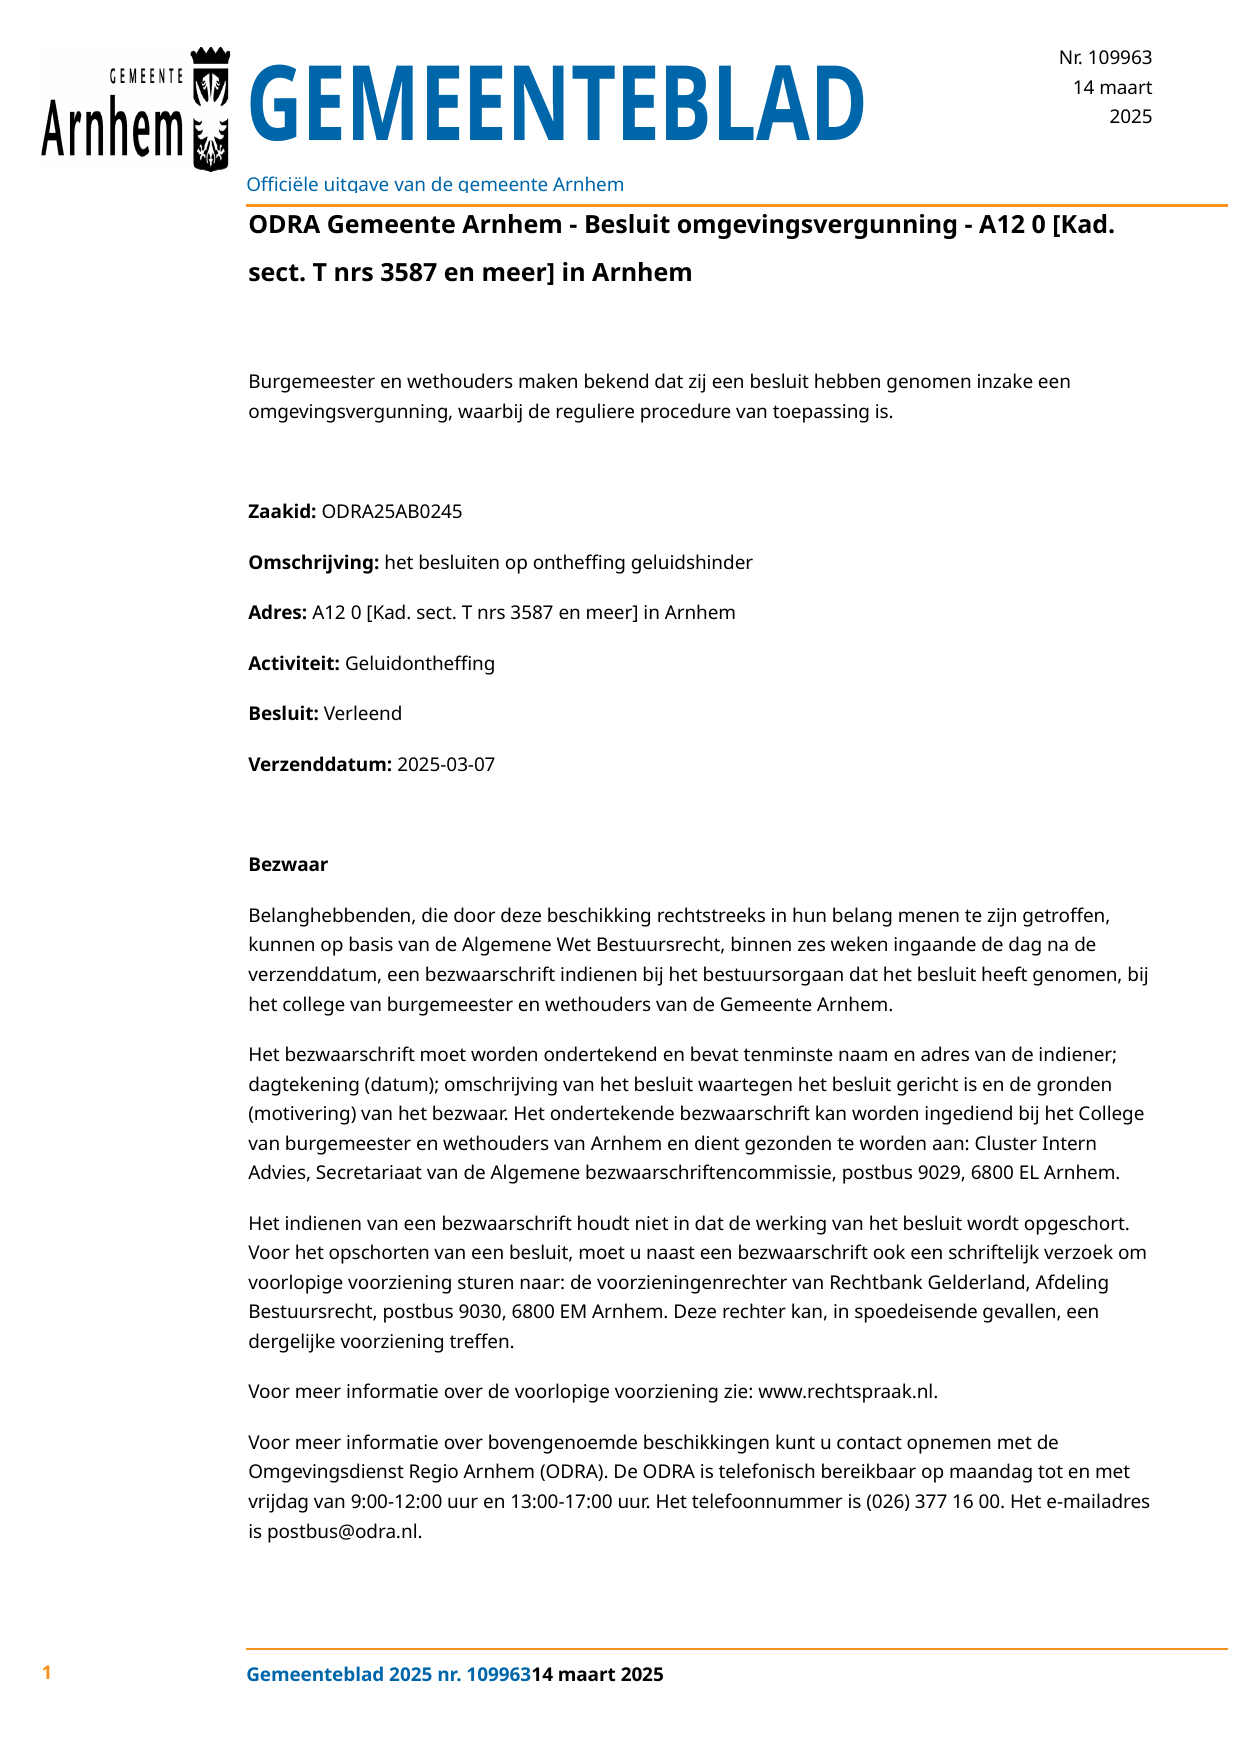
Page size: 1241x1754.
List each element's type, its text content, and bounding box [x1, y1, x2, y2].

text Verzenddatum: 2025-03-07 [248, 751, 1152, 777]
text Adres: A12 0 [Kad. sect. T nrs 3587 en meer] in Arnhem [248, 599, 1152, 625]
text Voor meer informatie over de voorlopige voorziening zie: www.rechtspraak.nl. [248, 1379, 1152, 1404]
text Bezwaar [248, 852, 1152, 877]
text Het indienen van een bezwaarschrift houdt niet in dat de werking van het besluit wordt opgeschort. Voor het opschorten van een besluit, moet u naast een bezwaarschrift ook een schriftelijk verzoek om voorlopige voorziening sturen naar: de voorzieningenrechter van Rechtbank Gelderland, Afdeling Bestuursrecht, postbus 9030, 6800 EM Arnhem. Deze rechter kan, in spoedeisende gevallen, een dergelijke voorziening treffen. [248, 1210, 1152, 1354]
text Belanghebbenden, die door deze beschikking rechtstreeks in hun belang menen te zijn getroffen, kunnen op basis van de Algemene Wet Bestuursrecht, binnen zes weken ingaande de dag na de verzenddatum, een bezwaarschrift indienen bij het bestuursorgaan dat het besluit heeft genomen, bij het college van burgemeester en wethouders van de Gemeente Arnhem. [248, 902, 1152, 1017]
text Burgemeester en wethouders maken bekend dat zij een besluit hebben genomen inzake een omgevingsvergunning, waarbij de reguliere procedure van toepassing is. [248, 368, 1152, 424]
text Besluit: Verleend [248, 700, 1152, 726]
text Activiteit: Geluidontheffing [248, 650, 1152, 676]
text Zaakid: ODRA25AB0245 [248, 499, 1152, 524]
text Voor meer informatie over bovengenoemde beschikkingen kunt u contact opnemen met de Omgevingsdienst Regio Arnhem (ODRA). De ODRA is telefonisch bereikbaar op maandag tot en met vrijdag van 9:00-12:00 uur en 13:00-17:00 uur. Het telefoonnummer is (026) 377 16 00. Het e-mailadres is postbus@odra.nl. [248, 1429, 1152, 1544]
picture [41, 47, 231, 172]
text ODRA Gemeente Arnhem - Besluit omgevingsvergunning - A12 0 [Kad. sect. T nrs 3587 en meer] in Arnhem [248, 207, 1152, 288]
text Het bezwaarschrift moet worden ondertekend en bevat tenminste naam en adres van de indiener; dagtekening (datum); omschrijving van het besluit waartegen het besluit gericht is en de gronden (motivering) van het bezwaar. Het ondertekende bezwaarschrift kan worden ingediend bij het College van burgemeester en wethouders van Arnhem en dient gezonden te worden aan: Cluster Intern Advies, Secretariaat van de Algemene bezwaarschriftencommissie, postbus 9029, 6800 EL Arnhem. [248, 1041, 1152, 1185]
text Omschrijving: het besluiten op ontheffing geluidshinder [248, 549, 1152, 575]
